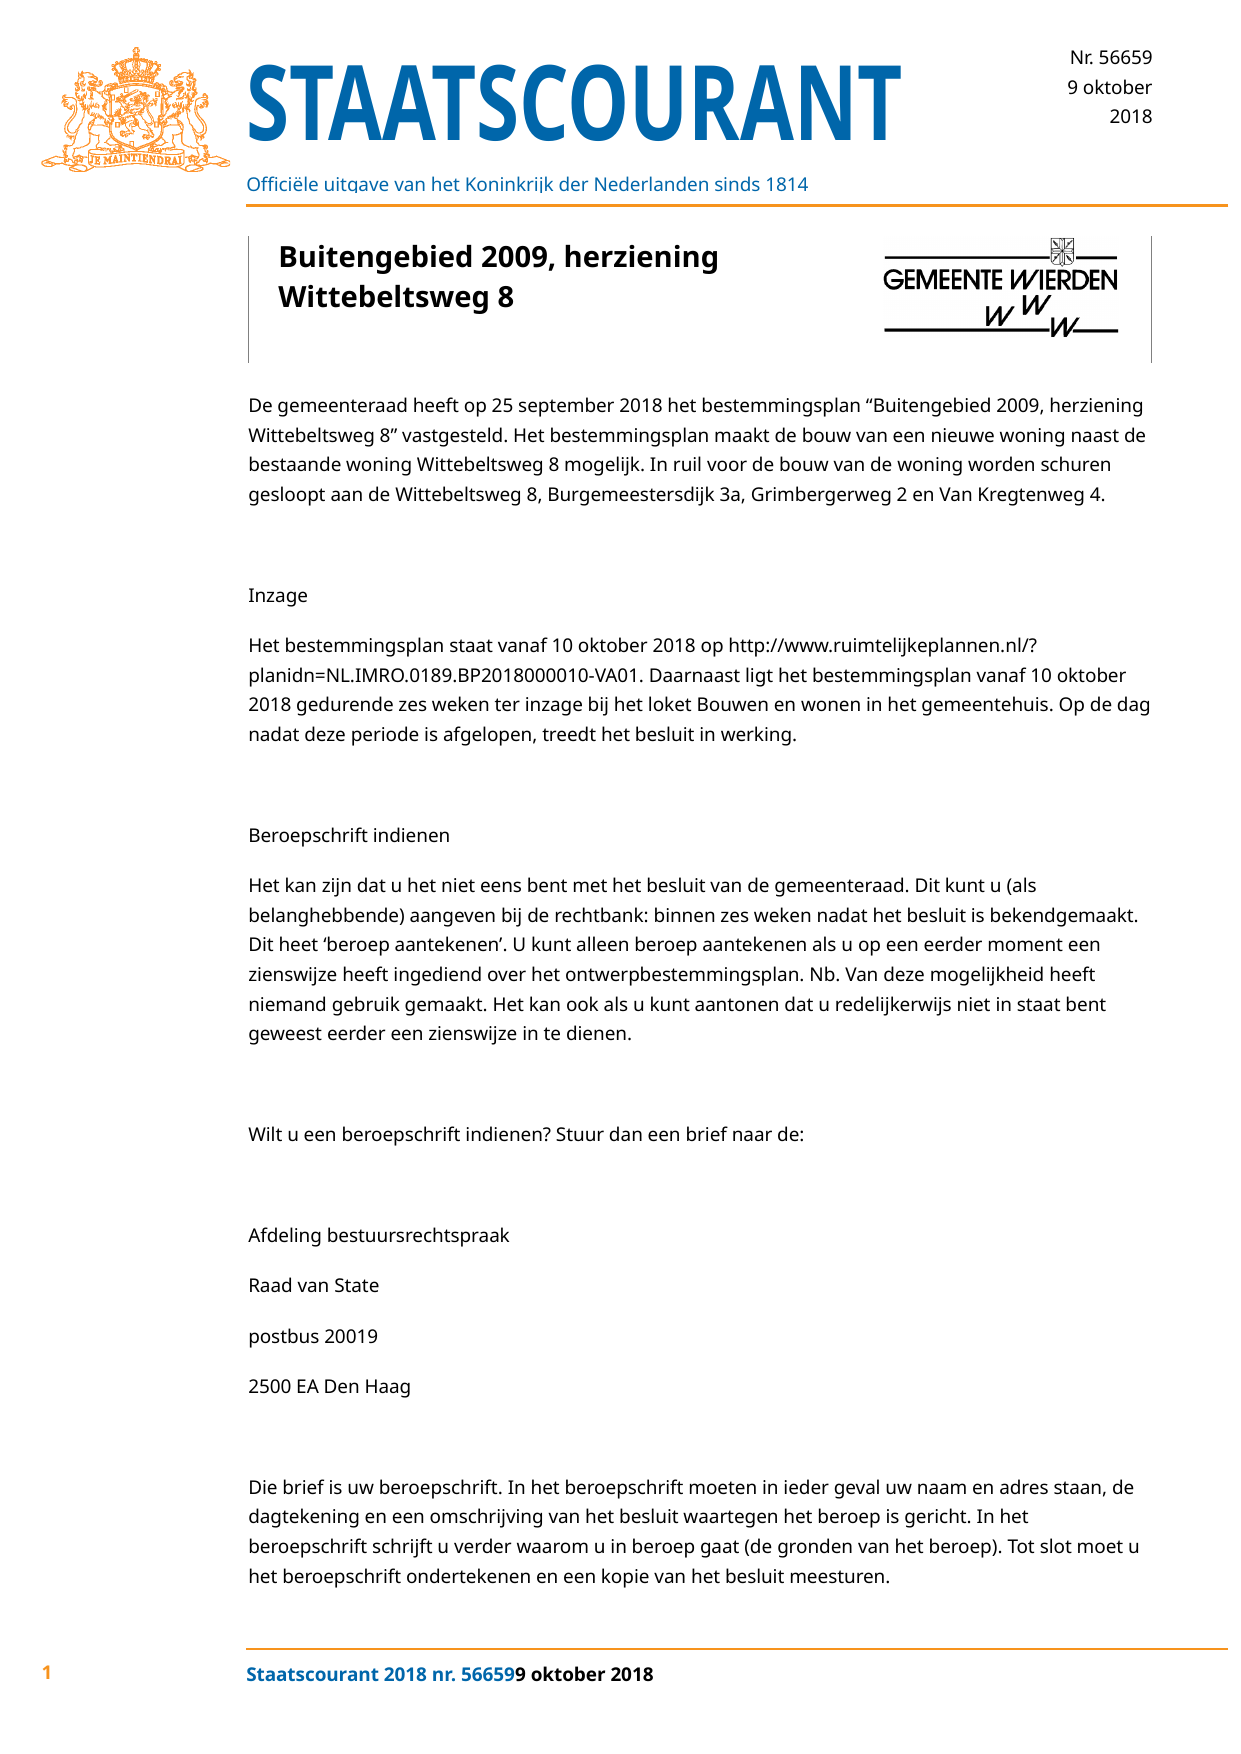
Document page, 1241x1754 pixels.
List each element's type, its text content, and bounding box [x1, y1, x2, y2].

table_header [850, 236, 1151, 363]
text 2500 EA Den Haag [248, 1373, 1152, 1399]
text Inzage [248, 582, 1152, 608]
text Wilt u een beroepschrift indienen? Stuur dan een brief naar de: [248, 1121, 1152, 1147]
picture [882, 236, 1119, 338]
text Beroepschrift indienen [248, 822, 1152, 848]
text postbus 20019 [248, 1323, 1152, 1348]
table_header Buitengebied 2009, herziening Wittebeltsweg 8 [249, 236, 850, 363]
picture [41, 47, 231, 172]
text Het bestemmingsplan staat vanaf 10 oktober 2018 op http://www.ruimtelijkeplannen.nl/?planidn=NL.IMRO.0189.BP2018000010-VA01. Daarnaast ligt het bestemmingsplan vanaf 10 oktober 2018 gedurende zes weken ter inzage bij het loket Bouwen en wonen in het gemeentehuis. Op de dag nadat deze periode is afgelopen, treedt het besluit in werking. [248, 632, 1152, 747]
text Raad van State [248, 1272, 1152, 1298]
text De gemeenteraad heeft op 25 september 2018 het bestemmingsplan “Buitengebied 2009, herziening Wittebeltsweg 8” vastgesteld. Het bestemmingsplan maakt de bouw van een nieuwe woning naast de bestaande woning Wittebeltsweg 8 mogelijk. In ruil voor de bouw van de woning worden schuren gesloopt aan de Wittebeltsweg 8, Burgemeestersdijk 3a, Grimbergerweg 2 en Van Kregtenweg 4. [248, 392, 1152, 507]
text Het kan zijn dat u het niet eens bent met het besluit van de gemeenteraad. Dit kunt u (als belanghebbende) aangeven bij de rechtbank: binnen zes weken nadat het besluit is bekendgemaakt. Dit heet ‘beroep aantekenen’. U kunt alleen beroep aantekenen als u op een eerder moment een zienswijze heeft ingediend over het ontwerpbestemmingsplan. Nb. Van deze mogelijkheid heeft niemand gebruik gemaakt. Het kan ook als u kunt aantonen dat u redelijkerwijs niet in staat bent geweest eerder een zienswijze in te dienen. [248, 872, 1152, 1046]
text Afdeling bestuursrechtspraak [248, 1222, 1152, 1248]
text Die brief is uw beroepschrift. In het beroepschrift moeten in ieder geval uw naam en adres staan, de dagtekening en een omschrijving van het besluit waartegen het beroep is gericht. In het beroepschrift schrijft u verder waarom u in beroep gaat (de gronden van het beroep). Tot slot moet u het beroepschrift ondertekenen en een kopie van het besluit meesturen. [248, 1474, 1152, 1588]
